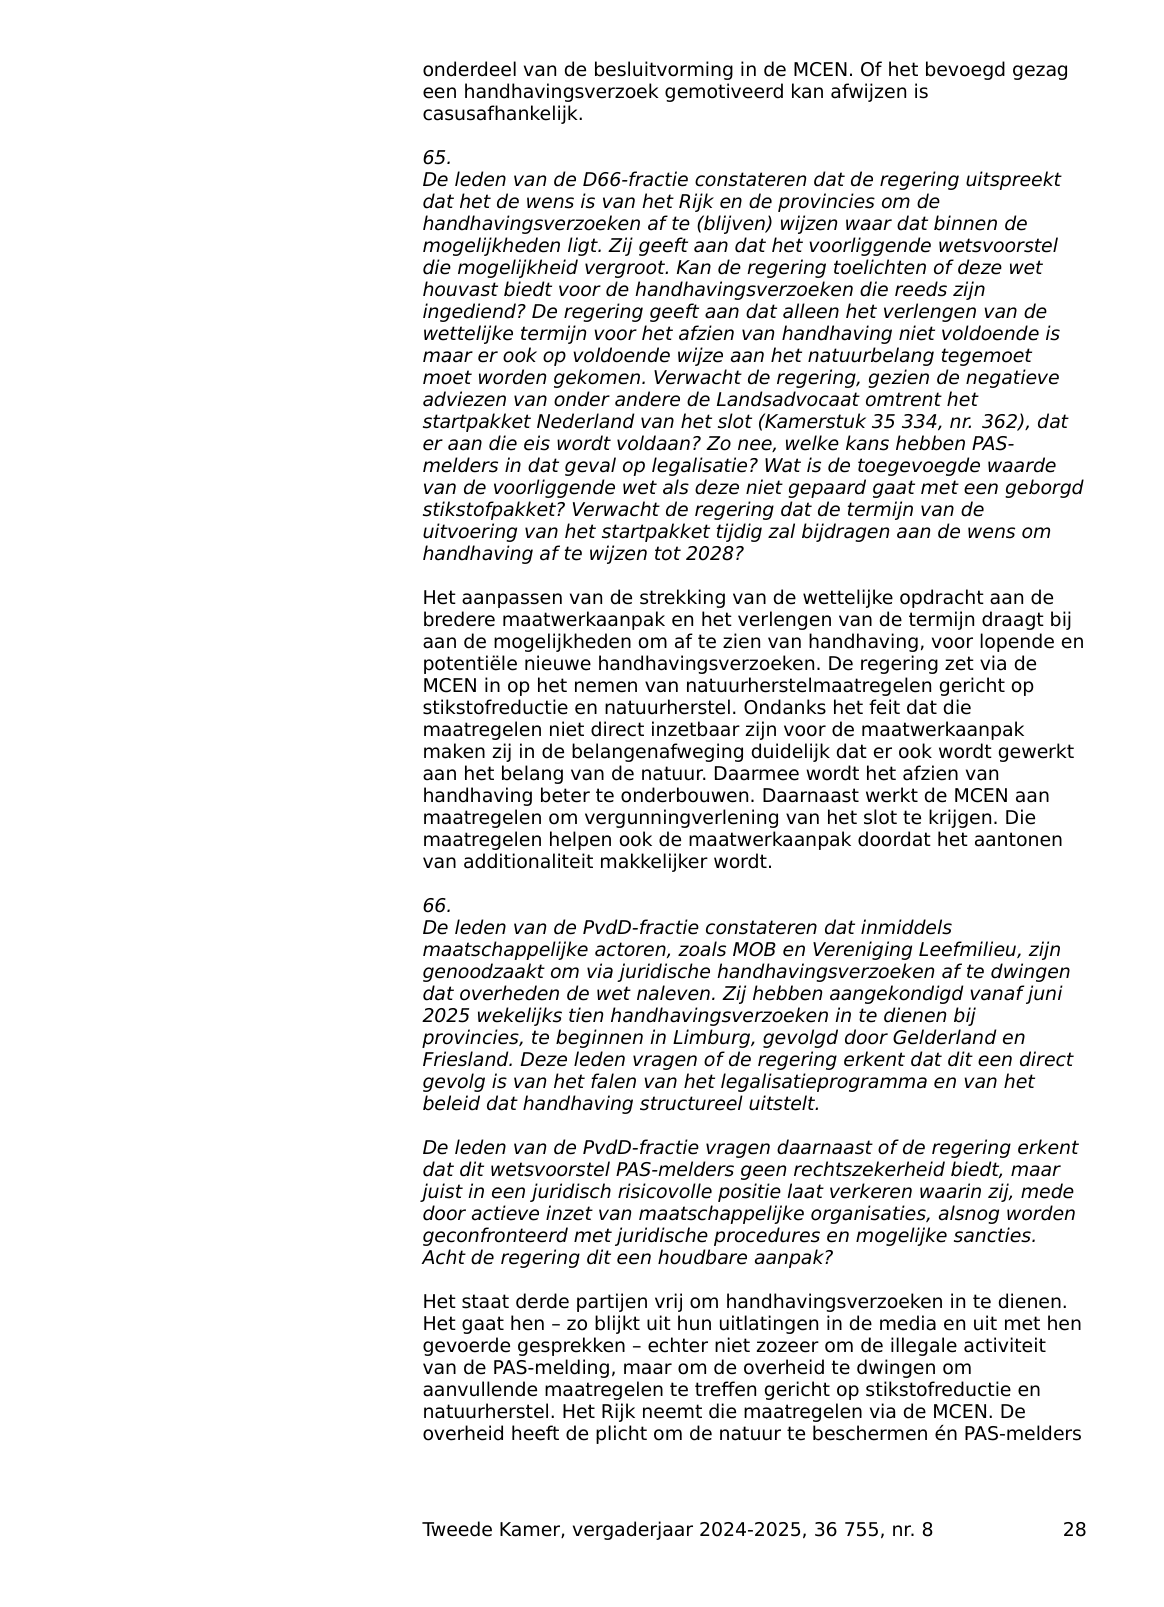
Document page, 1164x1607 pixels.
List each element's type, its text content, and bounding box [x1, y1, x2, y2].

text 66. [422, 895, 1087, 917]
text De leden van de D66-fractie constateren dat de regering uitspreekt dat het de wens is van het Rijk en de provincies om de handhavingsverzoeken af te (blijven) wijzen waar dat binnen de mogelijkheden ligt. Zij geeft aan dat het voorliggende wetsvoorstel die mogelijkheid vergroot. Kan de regering toelichten of deze wet houvast biedt voor de handhavingsverzoeken die reeds zijn ingediend? De regering geeft aan dat alleen het verlengen van de wettelijke termijn voor het afzien van handhaving niet voldoende is maar er ook op voldoende wijze aan het natuurbelang tegemoet moet worden gekomen. Verwacht de regering, gezien de negatieve adviezen van onder andere de Landsadvocaat omtrent het startpakket Nederland van het slot (Kamerstuk 35 334, nr. 362), dat er aan die eis wordt voldaan? Zo nee, welke kans hebben PAS-melders in dat geval op legalisatie? Wat is de toegevoegde waarde van de voorliggende wet als deze niet gepaard gaat met een geborgd stikstofpakket? Verwacht de regering dat de termijn van de uitvoering van het startpakket tijdig zal bijdragen aan de wens om handhaving af te wijzen tot 2028? [422, 169, 1087, 565]
text De leden van de PvdD-fractie vragen daarnaast of de regering erkent dat dit wetsvoorstel PAS-melders geen rechtszekerheid biedt, maar juist in een juridisch risicovolle positie laat verkeren waarin zij, mede door actieve inzet van maatschappelijke organisaties, alsnog worden geconfronteerd met juridische procedures en mogelijke sancties. Acht de regering dit een houdbare aanpak? [422, 1137, 1087, 1269]
text Het staat derde partijen vrij om handhavingsverzoeken in te dienen. Het gaat hen – zo blijkt uit hun uitlatingen in de media en uit met hen gevoerde gesprekken – echter niet zozeer om de illegale activiteit van de PAS-melding, maar om de overheid te dwingen om aanvullende maatregelen te treffen gericht op stikstofreductie en natuurherstel. Het Rijk neemt die maatregelen via de MCEN. De overheid heeft de plicht om de natuur te beschermen én PAS-melders [422, 1291, 1087, 1445]
text Het aanpassen van de strekking van de wettelijke opdracht aan de bredere maatwerkaanpak en het verlengen van de termijn draagt bij aan de mogelijkheden om af te zien van handhaving, voor lopende en potentiële nieuwe handhavingsverzoeken. De regering zet via de MCEN in op het nemen van natuurherstelmaatregelen gericht op stikstofreductie en natuurherstel. Ondanks het feit dat die maatregelen niet direct inzetbaar zijn voor de maatwerkaanpak maken zij in de belangenafweging duidelijk dat er ook wordt gewerkt aan het belang van de natuur. Daarmee wordt het afzien van handhaving beter te onderbouwen. Daarnaast werkt de MCEN aan maatregelen om vergunningverlening van het slot te krijgen. Die maatregelen helpen ook de maatwerkaanpak doordat het aantonen van additionaliteit makkelijker wordt. [422, 587, 1087, 873]
text 65. [422, 147, 1087, 169]
text onderdeel van de besluitvorming in de MCEN. Of het bevoegd gezag een handhavingsverzoek gemotiveerd kan afwijzen is casusafhankelijk. [422, 59, 1087, 125]
text De leden van de PvdD-fractie constateren dat inmiddels maatschappelijke actoren, zoals MOB en Vereniging Leefmilieu, zijn genoodzaakt om via juridische handhavingsverzoeken af te dwingen dat overheden de wet naleven. Zij hebben aangekondigd vanaf juni 2025 wekelijks tien handhavingsverzoeken in te dienen bij provincies, te beginnen in Limburg, gevolgd door Gelderland en Friesland. Deze leden vragen of de regering erkent dat dit een direct gevolg is van het falen van het legalisatieprogramma en van het beleid dat handhaving structureel uitstelt. [422, 917, 1087, 1115]
